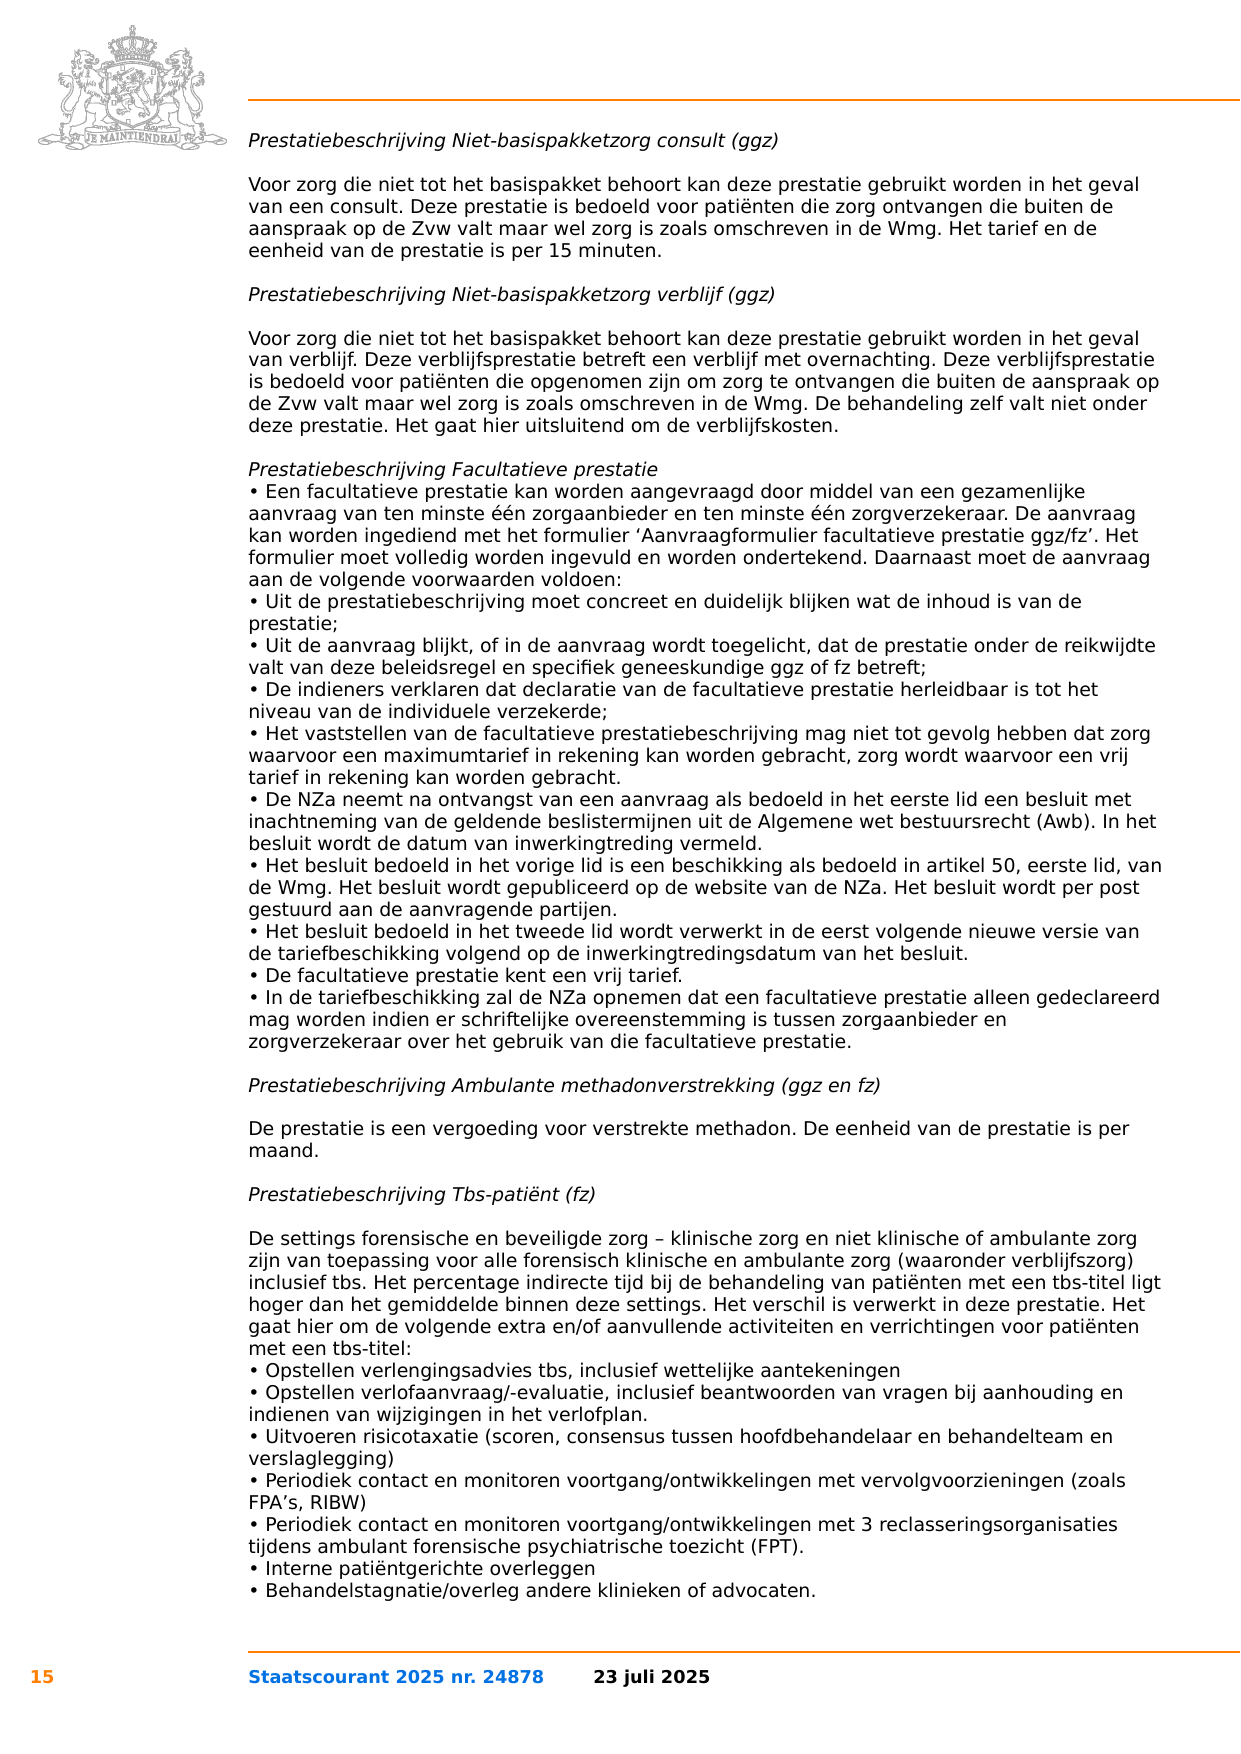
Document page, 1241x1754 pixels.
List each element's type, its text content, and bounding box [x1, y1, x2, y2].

subtitle Prestatiebeschrijving Facultatieve prestatie [248, 459, 1163, 481]
text • De facultatieve prestatie kent een vrij tarief. [248, 965, 1163, 987]
text • Behandelstagnatie/overleg andere klinieken of advocaten. [248, 1580, 1163, 1602]
text • Het besluit bedoeld in het tweede lid wordt verwerkt in de eerst volgende nieuwe versie van de tariefbeschikking volgend op de inwerkingtredingsdatum van het besluit. [248, 921, 1163, 965]
text De prestatie is een vergoeding voor verstrekte methadon. De eenheid van de prestatie is per maand. [248, 1118, 1163, 1162]
text • De indieners verklaren dat declaratie van de facultatieve prestatie herleidbaar is tot het niveau van de individuele verzekerde; [248, 679, 1163, 723]
text • In de tariefbeschikking zal de NZa opnemen dat een facultatieve prestatie alleen gedeclareerd mag worden indien er schriftelijke overeenstemming is tussen zorgaanbieder en zorgverzekeraar over het gebruik van die facultatieve prestatie. [248, 987, 1163, 1053]
text • Een facultatieve prestatie kan worden aangevraagd door middel van een gezamenlijke aanvraag van ten minste één zorgaanbieder en ten minste één zorgverzekeraar. De aanvraag kan worden ingediend met het formulier ‘Aanvraagformulier facultatieve prestatie ggz/fz’. Het formulier moet volledig worden ingevuld en worden ondertekend. Daarnaast moet de aanvraag aan de volgende voorwaarden voldoen: [248, 481, 1163, 591]
text Voor zorg die niet tot het basispakket behoort kan deze prestatie gebruikt worden in het geval van een consult. Deze prestatie is bedoeld voor patiënten die zorg ontvangen die buiten de aanspraak op de Zvw valt maar wel zorg is zoals omschreven in de Wmg. Het tarief en de eenheid van de prestatie is per 15 minuten. [248, 174, 1163, 262]
picture [38, 25, 227, 150]
text De settings forensische en beveiligde zorg – klinische zorg en niet klinische of ambulante zorg zijn van toepassing voor alle forensisch klinische en ambulante zorg (waaronder verblijfszorg) inclusief tbs. Het percentage indirecte tijd bij de behandeling van patiënten met een tbs-titel ligt hoger dan het gemiddelde binnen deze settings. Het verschil is verwerkt in deze prestatie. Het gaat hier om de volgende extra en/of aanvullende activiteiten en verrichtingen voor patiënten met een tbs-titel: [248, 1228, 1163, 1360]
text • Opstellen verlengingsadvies tbs, inclusief wettelijke aantekeningen [248, 1360, 1163, 1382]
text • Periodiek contact en monitoren voortgang/ontwikkelingen met 3 reclasseringsorganisaties tijdens ambulant forensische psychiatrische toezicht (FPT). [248, 1514, 1163, 1558]
text Voor zorg die niet tot het basispakket behoort kan deze prestatie gebruikt worden in het geval van verblijf. Deze verblijfsprestatie betreft een verblijf met overnachting. Deze verblijfsprestatie is bedoeld voor patiënten die opgenomen zijn om zorg te ontvangen die buiten de aanspraak op de Zvw valt maar wel zorg is zoals omschreven in de Wmg. De behandeling zelf valt niet onder deze prestatie. Het gaat hier uitsluitend om de verblijfskosten. [248, 327, 1163, 437]
text • Uit de prestatiebeschrijving moet concreet en duidelijk blijken wat de inhoud is van de prestatie; [248, 591, 1163, 635]
subtitle Prestatiebeschrijving Ambulante methadonverstrekking (ggz en fz) [248, 1074, 1163, 1096]
subtitle Prestatiebeschrijving Tbs-patiënt (fz) [248, 1184, 1163, 1206]
text • De NZa neemt na ontvangst van een aanvraag als bedoeld in het eerste lid een besluit met inachtneming van de geldende beslistermijnen uit de Algemene wet bestuursrecht (Awb). In het besluit wordt de datum van inwerkingtreding vermeld. [248, 789, 1163, 855]
subtitle Prestatiebeschrijving Niet-basispakketzorg consult (ggz) [248, 130, 1163, 152]
text • Opstellen verlofaanvraag/-evaluatie, inclusief beantwoorden van vragen bij aanhouding en indienen van wijzigingen in het verlofplan. [248, 1382, 1163, 1426]
subtitle Prestatiebeschrijving Niet-basispakketzorg verblijf (ggz) [248, 283, 1163, 306]
text • Het vaststellen van de facultatieve prestatiebeschrijving mag niet tot gevolg hebben dat zorg waarvoor een maximumtarief in rekening kan worden gebracht, zorg wordt waarvoor een vrij tarief in rekening kan worden gebracht. [248, 723, 1163, 789]
text • Periodiek contact en monitoren voortgang/ontwikkelingen met vervolgvoorzieningen (zoals FPA’s, RIBW) [248, 1470, 1163, 1514]
text • Uitvoeren risicotaxatie (scoren, consensus tussen hoofdbehandelaar en behandelteam en verslaglegging) [248, 1426, 1163, 1470]
text • Interne patiëntgerichte overleggen [248, 1558, 1163, 1580]
text • Uit de aanvraag blijkt, of in de aanvraag wordt toegelicht, dat de prestatie onder de reikwijdte valt van deze beleidsregel en specifiek geneeskundige ggz of fz betreft; [248, 635, 1163, 679]
text • Het besluit bedoeld in het vorige lid is een beschikking als bedoeld in artikel 50, eerste lid, van de Wmg. Het besluit wordt gepubliceerd op de website van de NZa. Het besluit wordt per post gestuurd aan de aanvragende partijen. [248, 855, 1163, 921]
